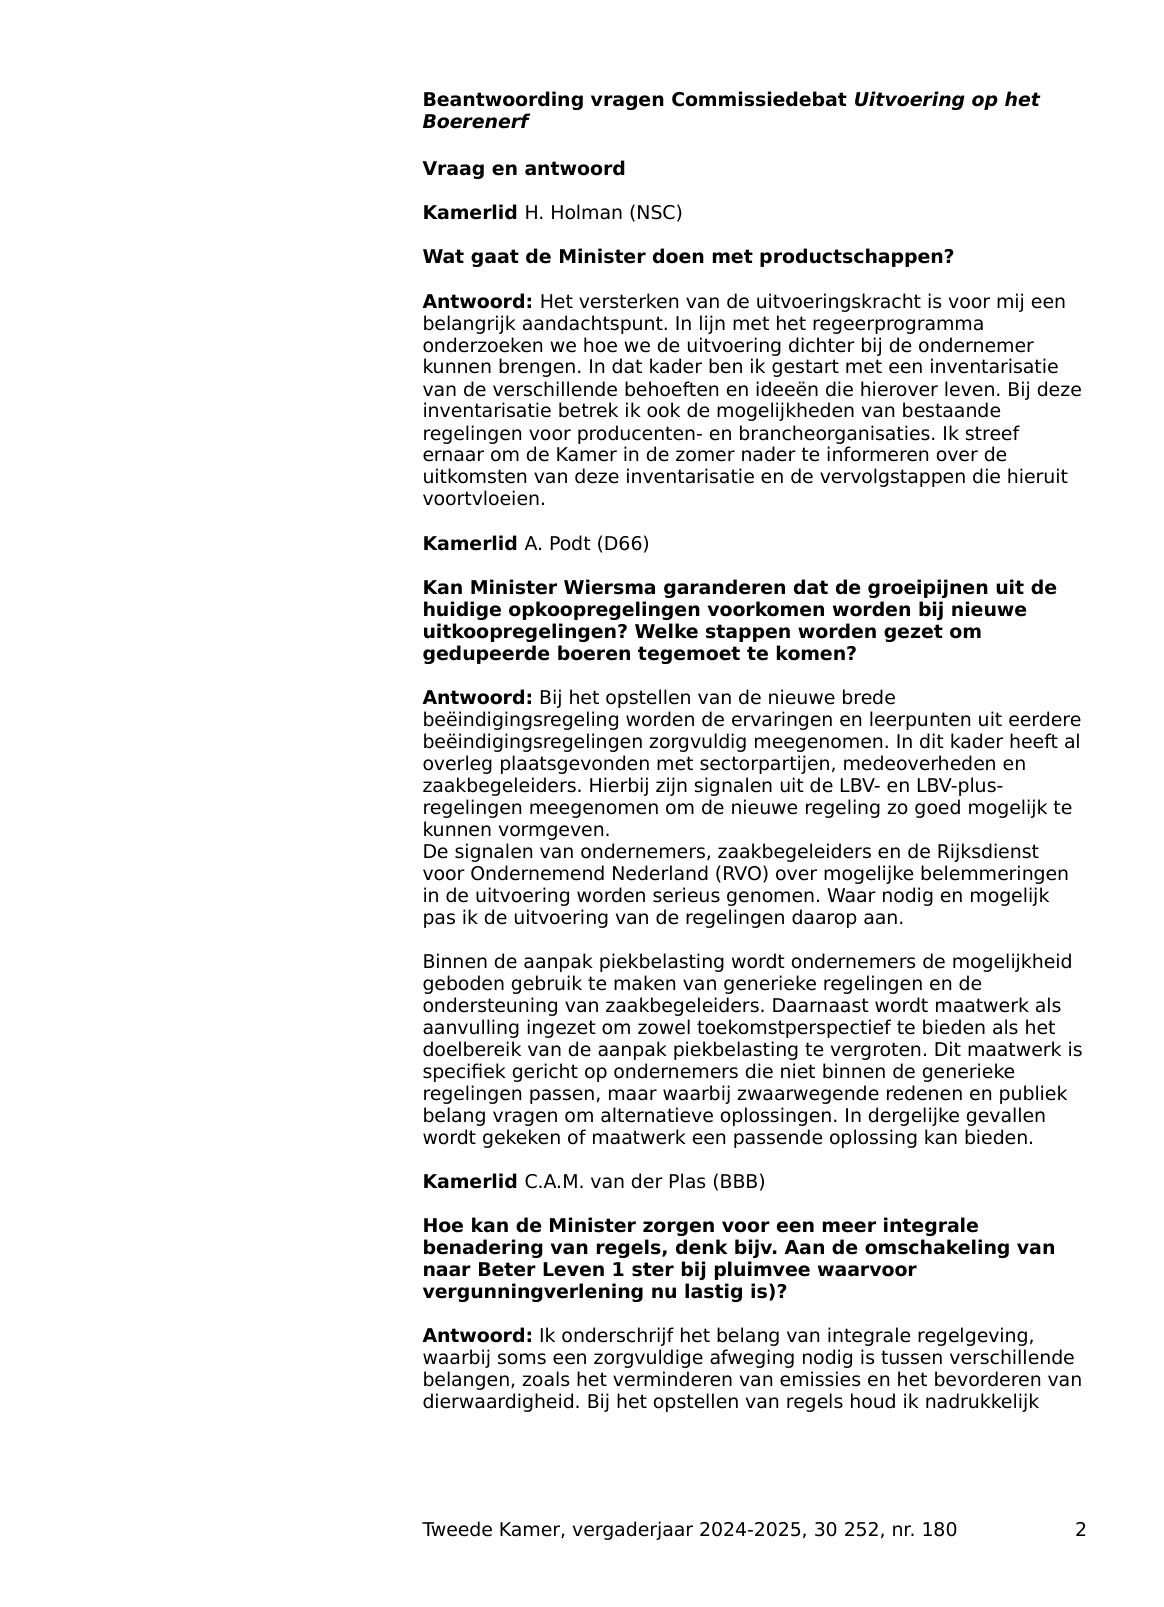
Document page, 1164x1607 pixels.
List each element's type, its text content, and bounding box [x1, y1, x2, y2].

text Antwoord: Het versterken van de uitvoeringskracht is voor mij een belangrijk aandachtspunt. In lijn met het regeerprogramma onderzoeken we hoe we de uitvoering dichter bij de ondernemer kunnen brengen. In dat kader ben ik gestart met een inventarisatie van de verschillende behoeften en ideeën die hierover leven. Bij deze inventarisatie betrek ik ook de mogelijkheden van bestaande regelingen voor producenten- en brancheorganisaties. Ik streef ernaar om de Kamer in de zomer nader te informeren over de uitkomsten van deze inventarisatie en de vervolgstappen die hieruit voortvloeien. [422, 291, 1087, 510]
text Kamerlid H. Holman (NSC) [422, 202, 1087, 224]
subtitle Wat gaat de Minister doen met productschappen? [422, 246, 1087, 268]
text Antwoord: Ik onderschrijf het belang van integrale regelgeving, waarbij soms een zorgvuldige afweging nodig is tussen verschillende belangen, zoals het verminderen van emissies en het bevorderen van dierwaardigheid. Bij het opstellen van regels houd ik nadrukkelijk [422, 1325, 1087, 1413]
text Binnen de aanpak piekbelasting wordt ondernemers de mogelijkheid geboden gebruik te maken van generieke regelingen en de ondersteuning van zaakbegeleiders. Daarnaast wordt maatwerk als aanvulling ingezet om zowel toekomstperspectief te bieden als het doelbereik van de aanpak piekbelasting te vergroten. Dit maatwerk is specifiek gericht op ondernemers die niet binnen de generieke regelingen passen, maar waarbij zwaarwegende redenen en publiek belang vragen om alternatieve oplossingen. In dergelijke gevallen wordt gekeken of maatwerk een passende oplossing kan bieden. [422, 951, 1087, 1148]
subtitle Hoe kan de Minister zorgen voor een meer integrale benadering van regels, denk bijv. Aan de omschakeling van naar Beter Leven 1 ster bij pluimvee waarvoor vergunningverlening nu lastig is)? [422, 1215, 1087, 1303]
subtitle Kan Minister Wiersma garanderen dat de groeipijnen uit de huidige opkoopregelingen voorkomen worden bij nieuwe uitkoopregelingen? Welke stappen worden gezet om gedupeerde boeren tegemoet te komen? [422, 577, 1087, 664]
subtitle Vraag en antwoord [422, 158, 1087, 180]
text Kamerlid A. Podt (D66) [422, 532, 1087, 554]
text Antwoord: Bij het opstellen van de nieuwe brede beëindigingsregeling worden de ervaringen en leerpunten uit eerdere beëindigingsregelingen zorgvuldig meegenomen. In dit kader heeft al overleg plaatsgevonden met sectorpartijen, medeoverheden en zaakbegeleiders. Hierbij zijn signalen uit de LBV- en LBV-plus-regelingen meegenomen om de nieuwe regeling zo goed mogelijk te kunnen vormgeven. [422, 687, 1087, 841]
text Kamerlid C.A.M. van der Plas (BBB) [422, 1171, 1087, 1193]
text De signalen van ondernemers, zaakbegeleiders en de Rijksdienst voor Ondernemend Nederland (RVO) over mogelijke belemmeringen in de uitvoering worden serieus genomen. Waar nodig en mogelijk pas ik de uitvoering van de regelingen daarop aan. [422, 841, 1087, 928]
subtitle Beantwoording vragen Commissiedebat Uitvoering op het Boerenerf [422, 89, 1087, 133]
